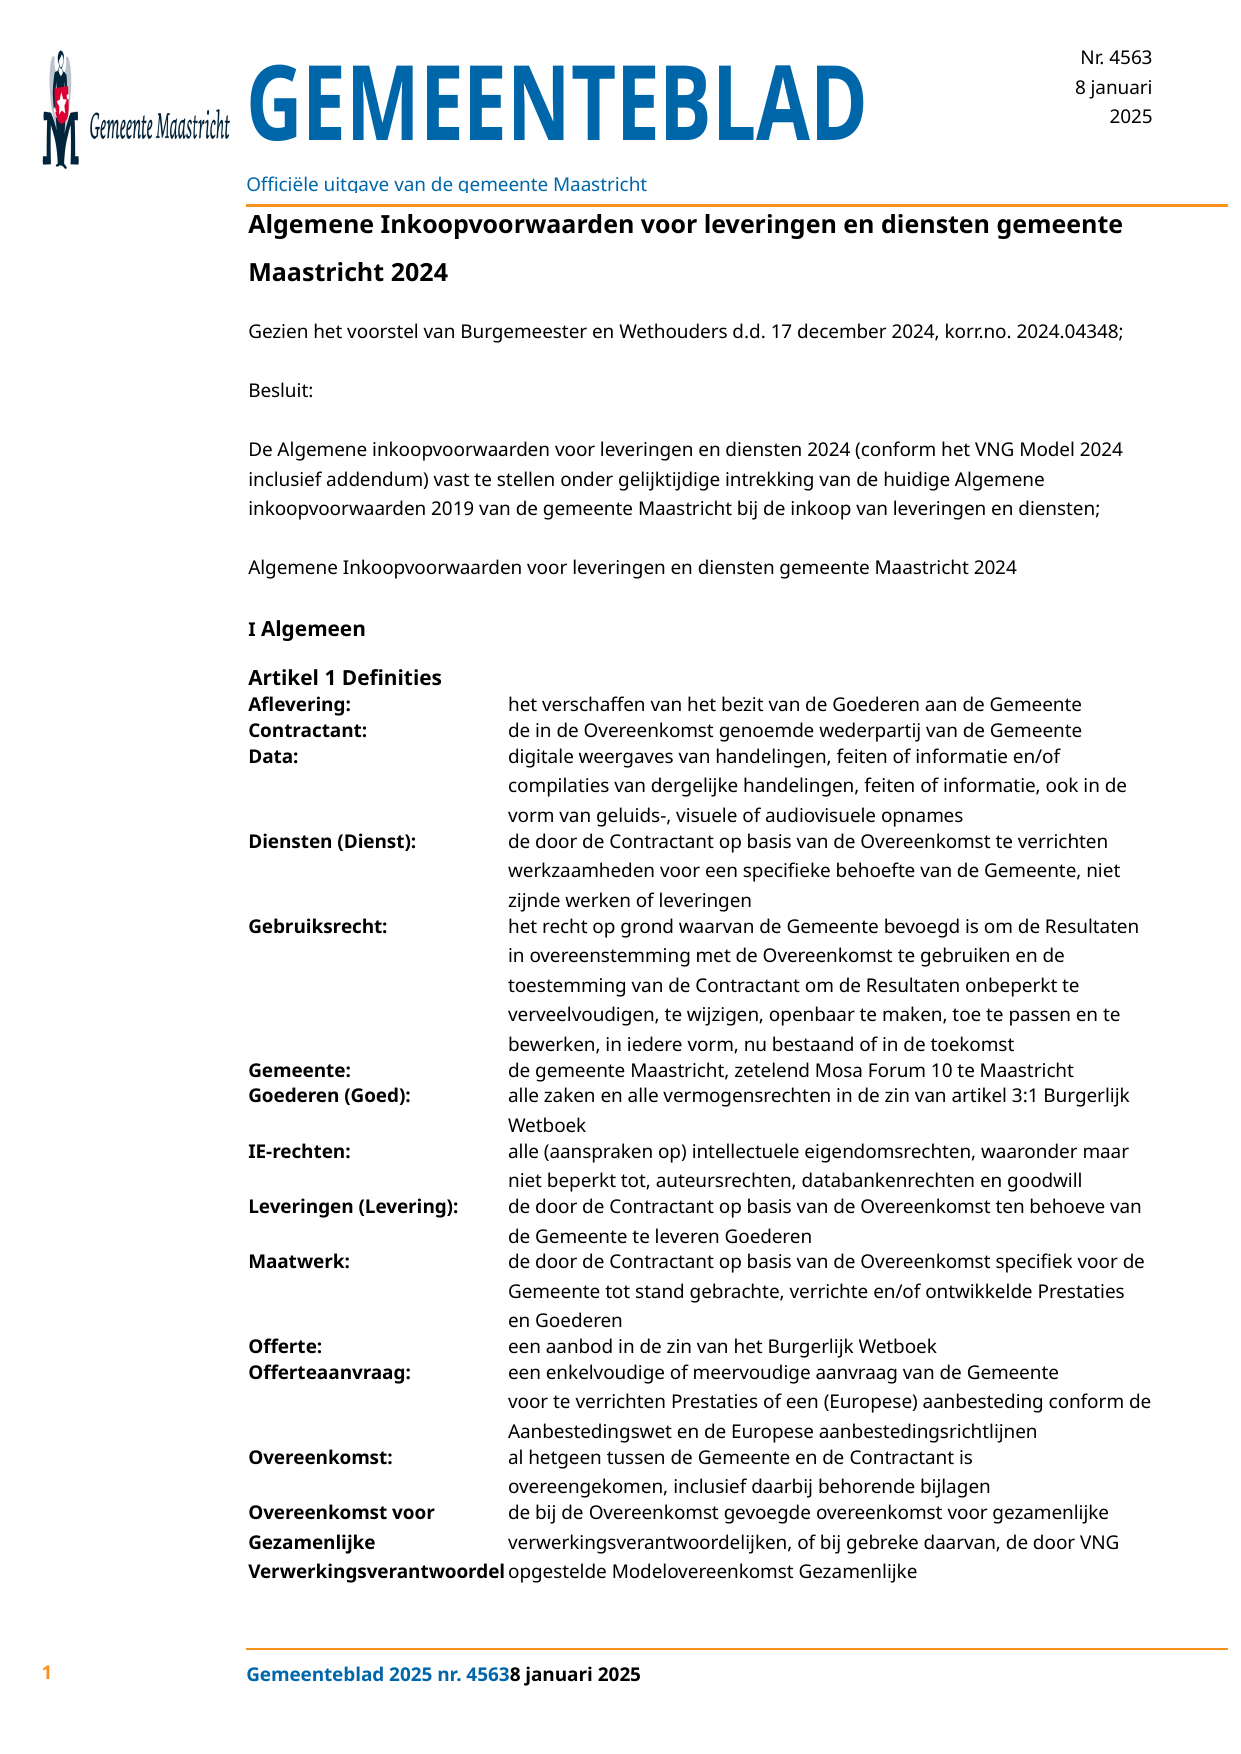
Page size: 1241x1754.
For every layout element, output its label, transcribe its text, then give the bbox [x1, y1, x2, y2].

table_cell Goederen (Goed): [248, 1083, 508, 1138]
table_cell IE-rechten: [248, 1138, 508, 1193]
text Gezien het voorstel van Burgemeester en Wethouders d.d. 17 december 2024, korr.no. 2024.04348; [248, 318, 1152, 344]
table_cell een aanbod in de zin van het Burgerlijk Wetboek [508, 1334, 1152, 1359]
table_cell alle zaken en alle vermogensrechten in de zin van artikel 3:1 Burgerlijk Wetboek [508, 1083, 1152, 1138]
table_cell Diensten (Dienst): [248, 828, 508, 913]
text Besluit: [248, 377, 1152, 403]
table_cell Gebruiksrecht: [248, 913, 508, 1057]
text De Algemene inkoopvoorwaarden voor leveringen en diensten 2024 (conform het VNG Model 2024 inclusief addendum) vast te stellen onder gelijktijdige intrekking van de huidige Algemene inkoopvoorwaarden 2019 van de gemeente Maastricht bij de inkoop van leveringen en diensten; [248, 436, 1152, 521]
table_cell digitale weergaves van handelingen, feiten of informatie en/of compilaties van dergelijke handelingen, feiten of informatie, ook in de vorm van geluids-, visuele of audiovisuele opnames [508, 743, 1152, 828]
table_cell Offerte: [248, 1334, 508, 1359]
table_cell Overeenkomst voor Gezamenlijke Verwerkingsverantwoordel [248, 1499, 508, 1584]
table_cell Maatwerk: [248, 1249, 508, 1333]
table_cell alle (aanspraken op) intellectuele eigendomsrechten, waaronder maar niet beperkt tot, auteursrechten, databankenrechten en goodwill [508, 1138, 1152, 1193]
text Algemene Inkoopvoorwaarden voor leveringen en diensten gemeente Maastricht 2024 [248, 554, 1152, 580]
table_cell een enkelvoudige of meervoudige aanvraag van de Gemeente voor te verrichten Prestaties of een (Europese) aanbesteding conform de Aanbestedingswet en de Europese aanbestedingsrichtlijnen [508, 1359, 1152, 1444]
text I Algemeen [248, 614, 1152, 642]
table_cell de in de Overeenkomst genoemde wederpartij van de Gemeente [508, 717, 1152, 743]
picture [41, 47, 231, 172]
table_cell Leveringen (Levering): [248, 1193, 508, 1248]
table_cell de door de Contractant op basis van de Overeenkomst specifiek voor de Gemeente tot stand gebrachte, verrichte en/of ontwikkelde Prestaties en Goederen [508, 1249, 1152, 1333]
table_cell de gemeente Maastricht, zetelend Mosa Forum 10 te Maastricht [508, 1057, 1152, 1083]
table_cell Gemeente: [248, 1057, 508, 1083]
table_cell de bij de Overeenkomst gevoegde overeenkomst voor gezamenlijke verwerkingsverantwoordelijken, of bij gebreke daarvan, de door VNG opgestelde Modelovereenkomst Gezamenlijke [508, 1499, 1152, 1584]
text Algemene Inkoopvoorwaarden voor leveringen en diensten gemeente Maastricht 2024 [248, 207, 1152, 288]
table_cell Overeenkomst: [248, 1444, 508, 1499]
table_cell al hetgeen tussen de Gemeente en de Contractant is overeengekomen, inclusief daarbij behorende bijlagen [508, 1444, 1152, 1499]
table_cell Data: [248, 743, 508, 828]
text Artikel 1 Definities [248, 663, 1152, 691]
table_header Aflevering: [248, 692, 508, 717]
table_cell Offerteaanvraag: [248, 1359, 508, 1444]
table_cell de door de Contractant op basis van de Overeenkomst te verrichten werkzaamheden voor een specifieke behoefte van de Gemeente, niet zijnde werken of leveringen [508, 828, 1152, 913]
table_header het verschaffen van het bezit van de Goederen aan de Gemeente [508, 692, 1152, 717]
table_cell Contractant: [248, 717, 508, 743]
table_cell de door de Contractant op basis van de Overeenkomst ten behoeve van de Gemeente te leveren Goederen [508, 1193, 1152, 1248]
table_cell het recht op grond waarvan de Gemeente bevoegd is om de Resultaten in overeenstemming met de Overeenkomst te gebruiken en de toestemming van de Contractant om de Resultaten onbeperkt te verveelvoudigen, te wijzigen, openbaar te maken, toe te passen en te bewerken, in iedere vorm, nu bestaand of in de toekomst [508, 913, 1152, 1057]
